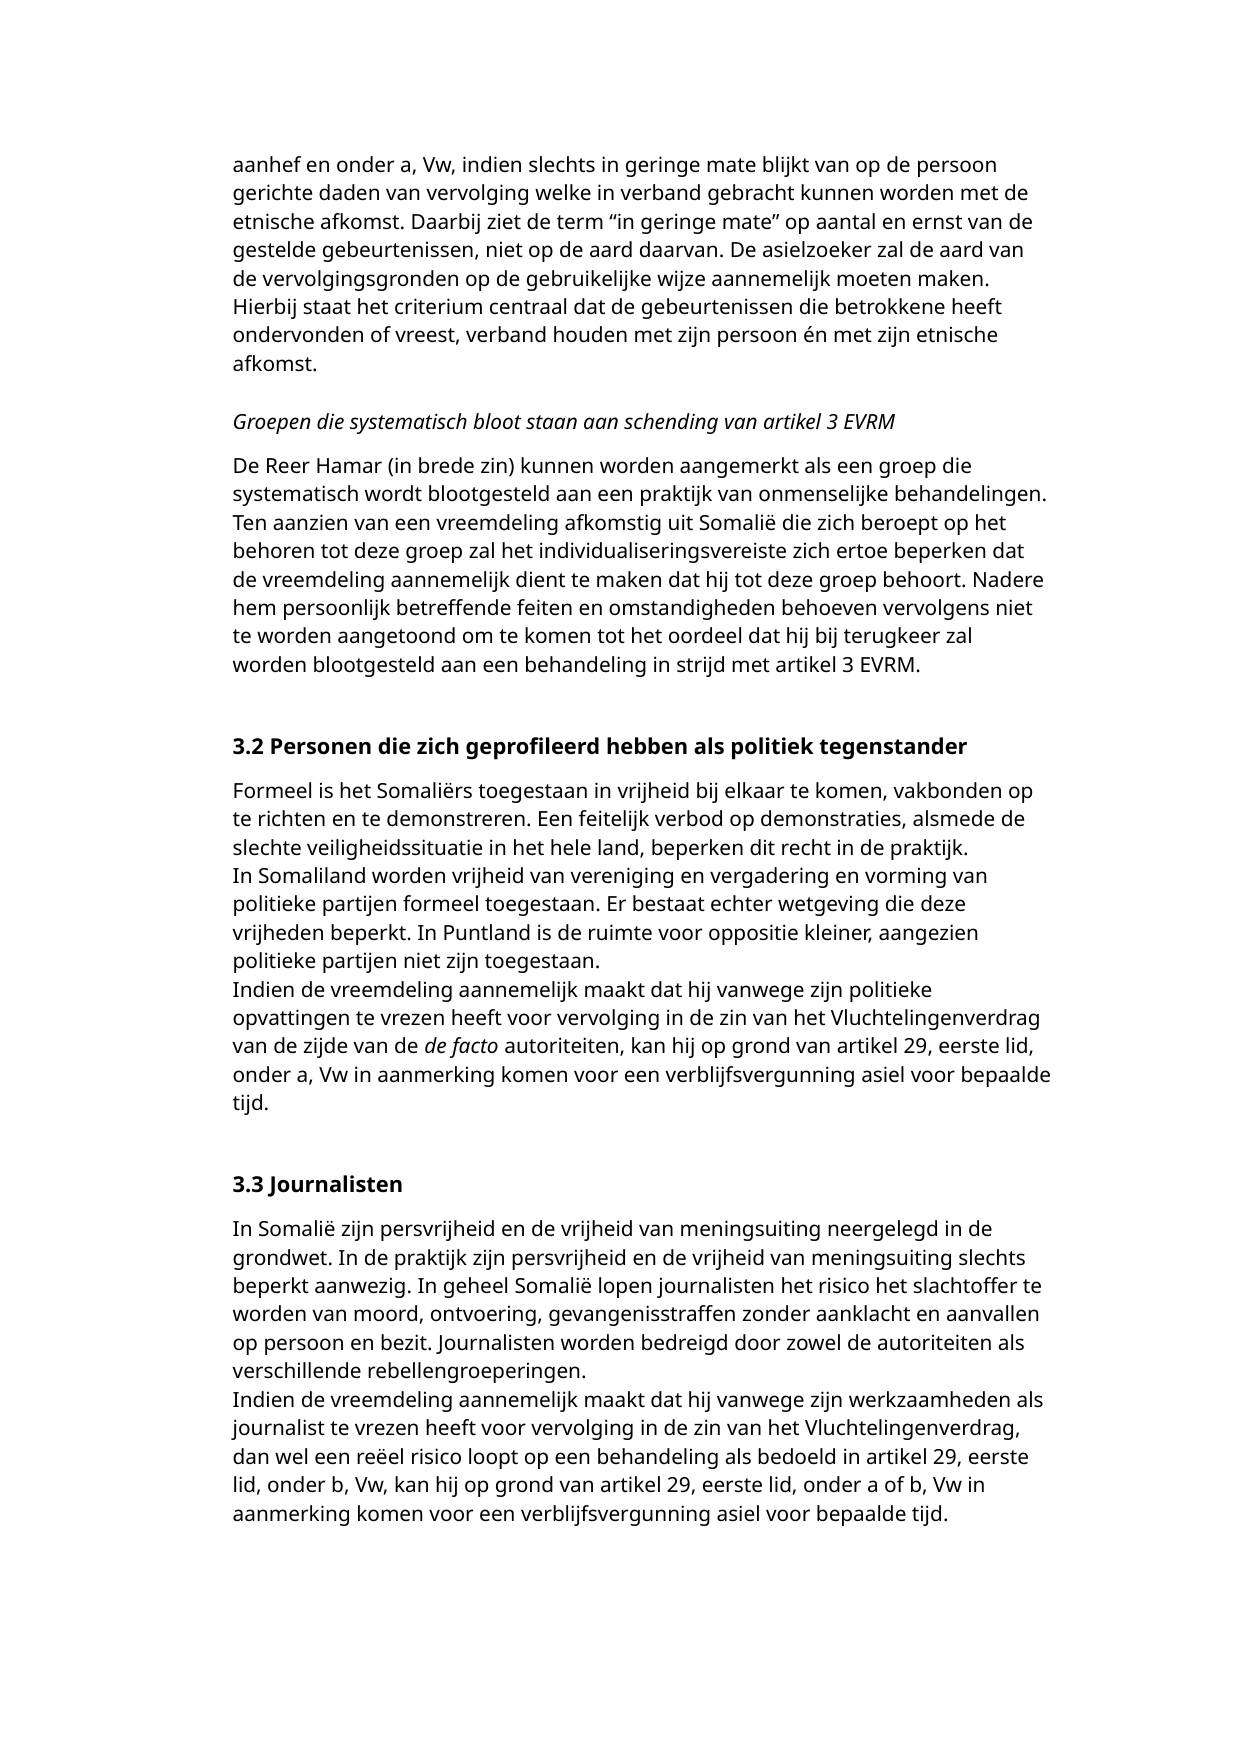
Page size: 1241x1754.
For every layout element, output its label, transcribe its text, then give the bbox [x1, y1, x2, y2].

text Indien de vreemdeling aannemelijk maakt dat hij vanwege zijn werkzaamheden als journalist te vrezen heeft voor vervolging in de zin van het Vluchtelingenverdrag, dan wel een reëel risico loopt op een behandeling als bedoeld in artikel 29, eerste lid, onder b, Vw, kan hij op grond van artikel 29, eerste lid, onder a of b, Vw in aanmerking komen voor een verblijfsvergunning asiel voor bepaalde tijd. [232, 1385, 1053, 1527]
text aanhef en onder a, Vw, indien slechts in geringe mate blijkt van op de persoon gerichte daden van vervolging welke in verband gebracht kunnen worden met de etnische afkomst. Daarbij ziet de term “in geringe mate” op aantal en ernst van de gestelde gebeurtenissen, niet op de aard daarvan. De asielzoeker zal de aard van de vervolgingsgronden op de gebruikelijke wijze aannemelijk moeten maken. Hierbij staat het criterium centraal dat de gebeurtenissen die betrokkene heeft ondervonden of vreest, verband houden met zijn persoon én met zijn etnische afkomst. [232, 150, 1053, 377]
subtitle 3.3 Journalisten [232, 1169, 1053, 1199]
text Ten aanzien van een vreemdeling afkomstig uit Somalië die zich beroept op het behoren tot deze groep zal het individualiseringsvereiste zich ertoe beperken dat de vreemdeling aannemelijk dient te maken dat hij tot deze groep behoort. Nadere hem persoonlijk betreffende feiten en omstandigheden behoeven vervolgens niet te worden aangetoond om te komen tot het oordeel dat hij bij terugkeer zal worden blootgesteld aan een behandeling in strijd met artikel 3 EVRM. [232, 508, 1053, 678]
text In Somalië zijn persvrijheid en de vrijheid van meningsuiting neergelegd in de grondwet. In de praktijk zijn persvrijheid en de vrijheid van meningsuiting slechts beperkt aanwezig. In geheel Somalië lopen journalisten het risico het slachtoffer te worden van moord, ontvoering, gevangenisstraffen zonder aanklacht en aanvallen op persoon en bezit. Journalisten worden bedreigd door zowel de autoriteiten als verschillende rebellengroeperingen. [232, 1214, 1053, 1385]
text Indien de vreemdeling aannemelijk maakt dat hij vanwege zijn politieke opvattingen te vrezen heeft voor vervolging in de zin van het Vluchtelingenverdrag van de zijde van de de facto autoriteiten, kan hij op grond van artikel 29, eerste lid, onder a, Vw in aanmerking komen voor een verblijfsvergunning asiel voor bepaalde tijd. [232, 975, 1053, 1117]
text Formeel is het Somaliërs toegestaan in vrijheid bij elkaar te komen, vakbonden op te richten en te demonstreren. Een feitelijk verbod op demonstraties, alsmede de slechte veiligheidssituatie in het hele land, beperken dit recht in de praktijk. [232, 776, 1053, 861]
text De Reer Hamar (in brede zin) kunnen worden aangemerkt als een groep die systematisch wordt blootgesteld aan een praktijk van onmenselijke behandelingen. [232, 451, 1053, 508]
text Groepen die systematisch bloot staan aan schending van artikel 3 EVRM [232, 407, 1053, 436]
text In Somaliland worden vrijheid van vereniging en vergadering en vorming van politieke partijen formeel toegestaan. Er bestaat echter wetgeving die deze vrijheden beperkt. In Puntland is de ruimte voor oppositie kleiner, aangezien politieke partijen niet zijn toegestaan. [232, 861, 1053, 975]
subtitle 3.2 Personen die zich geprofileerd hebben als politiek tegenstander [232, 731, 1053, 761]
